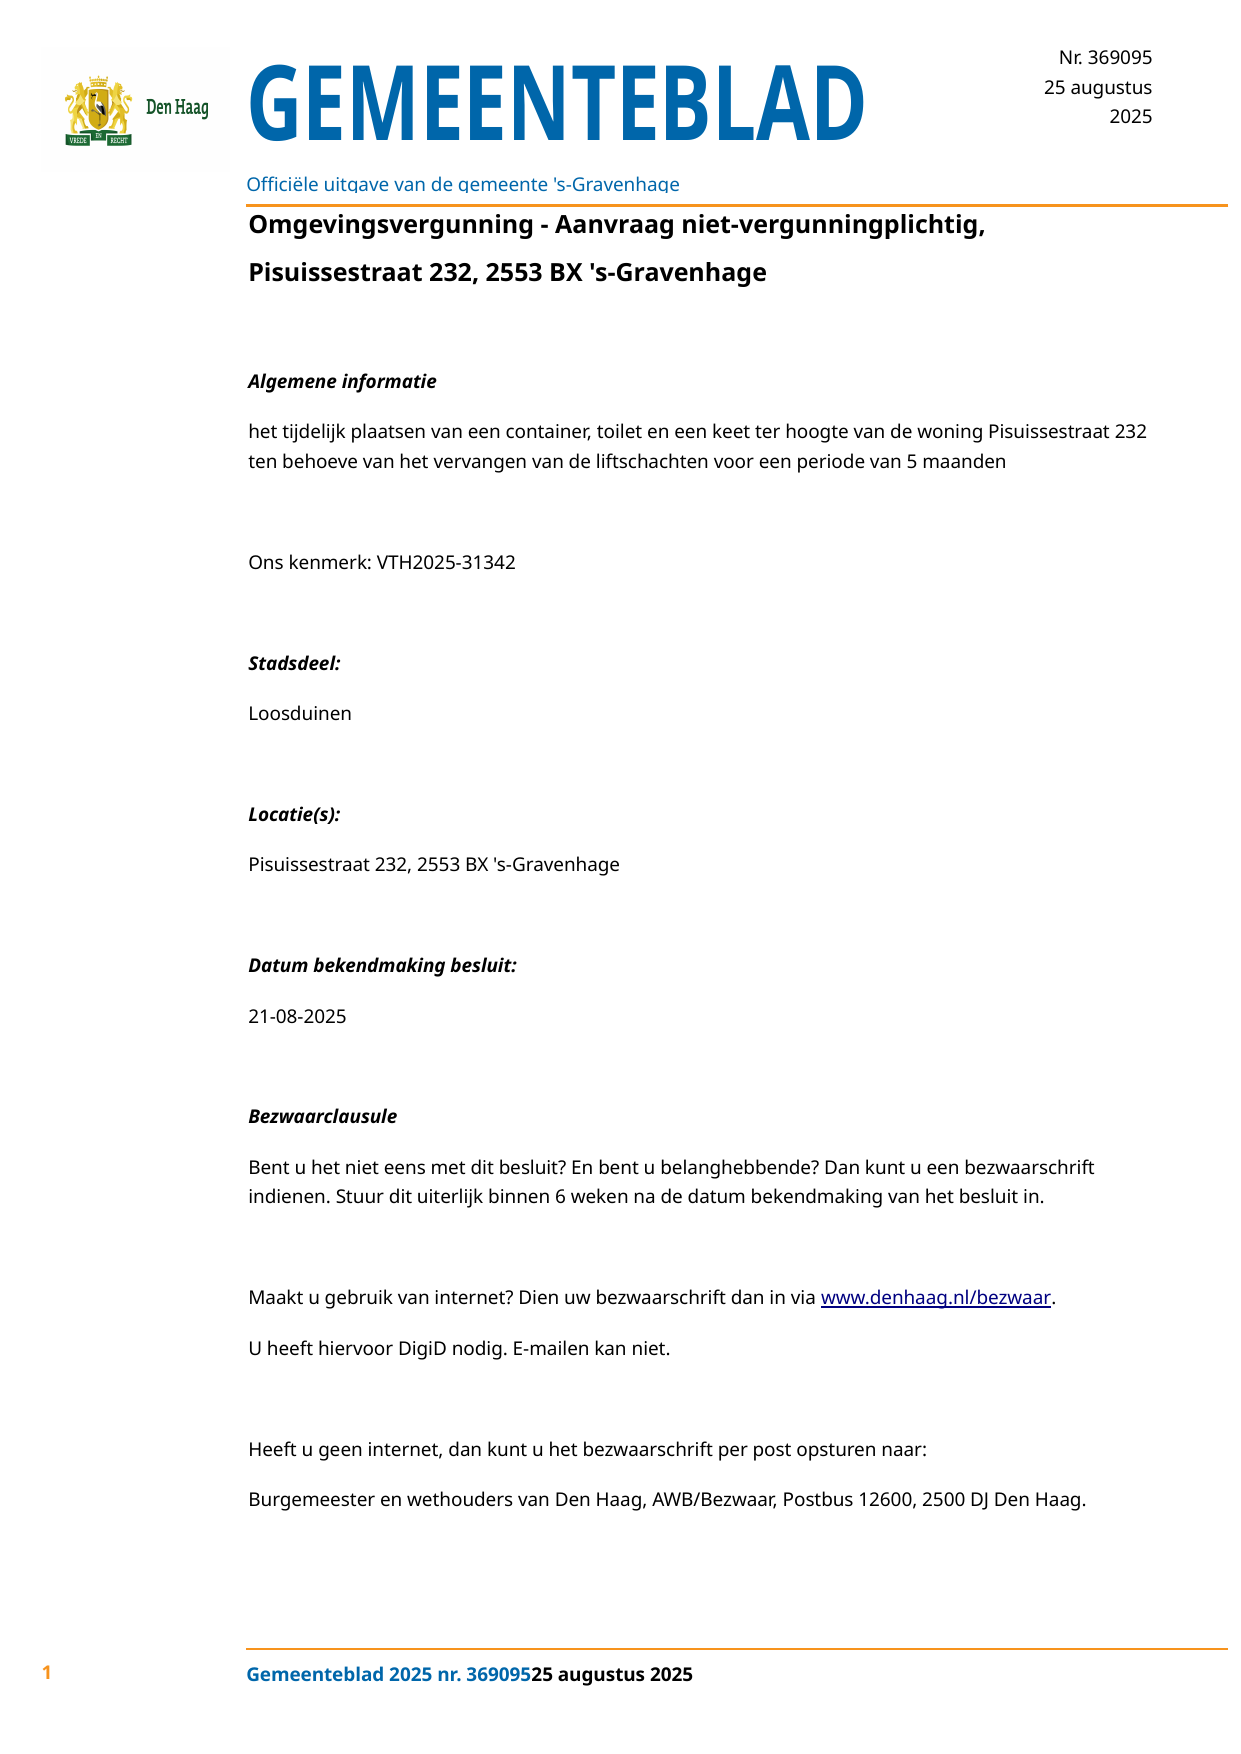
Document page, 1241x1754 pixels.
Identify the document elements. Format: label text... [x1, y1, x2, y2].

text Ons kenmerk: VTH2025-31342 [248, 549, 1152, 575]
text Bent u het niet eens met dit besluit? En bent u belanghebbende? Dan kunt u een bezwaarschrift indienen. Stuur dit uiterlijk binnen 6 weken na de datum bekendmaking van het besluit in. [248, 1154, 1152, 1209]
text Bezwaarclausule [248, 1104, 1152, 1129]
text Pisuissestraat 232, 2553 BX 's-Gravenhage [248, 852, 1152, 877]
text Datum bekendmaking besluit: [248, 952, 1152, 978]
text Stadsdeel: [248, 650, 1152, 676]
text Algemene informatie [248, 368, 1152, 394]
text Burgemeester en wethouders van Den Haag, AWB/Bezwaar, Postbus 12600, 2500 DJ Den Haag. [248, 1486, 1152, 1512]
text Omgevingsvergunning - Aanvraag niet-vergunningplichtig, Pisuissestraat 232, 2553 BX 's-Gravenhage [248, 207, 1152, 288]
text Loosduinen [248, 700, 1152, 726]
text Maakt u gebruik van internet? Dien uw bezwaarschrift dan in via www.denhaag.nl/bezwaar. [248, 1284, 1152, 1310]
text het tijdelijk plaatsen van een container, toilet en een keet ter hoogte van de woning Pisuissestraat 232 ten behoeve van het vervangen van de liftschachten voor een periode van 5 maanden [248, 419, 1152, 474]
text 21-08-2025 [248, 1003, 1152, 1029]
picture [41, 47, 231, 172]
text Heeft u geen internet, dan kunt u het bezwaarschrift per post opsturen naar: [248, 1436, 1152, 1462]
text U heeft hiervoor DigiD nodig. E-mailen kan niet. [248, 1335, 1152, 1361]
text Locatie(s): [248, 801, 1152, 827]
